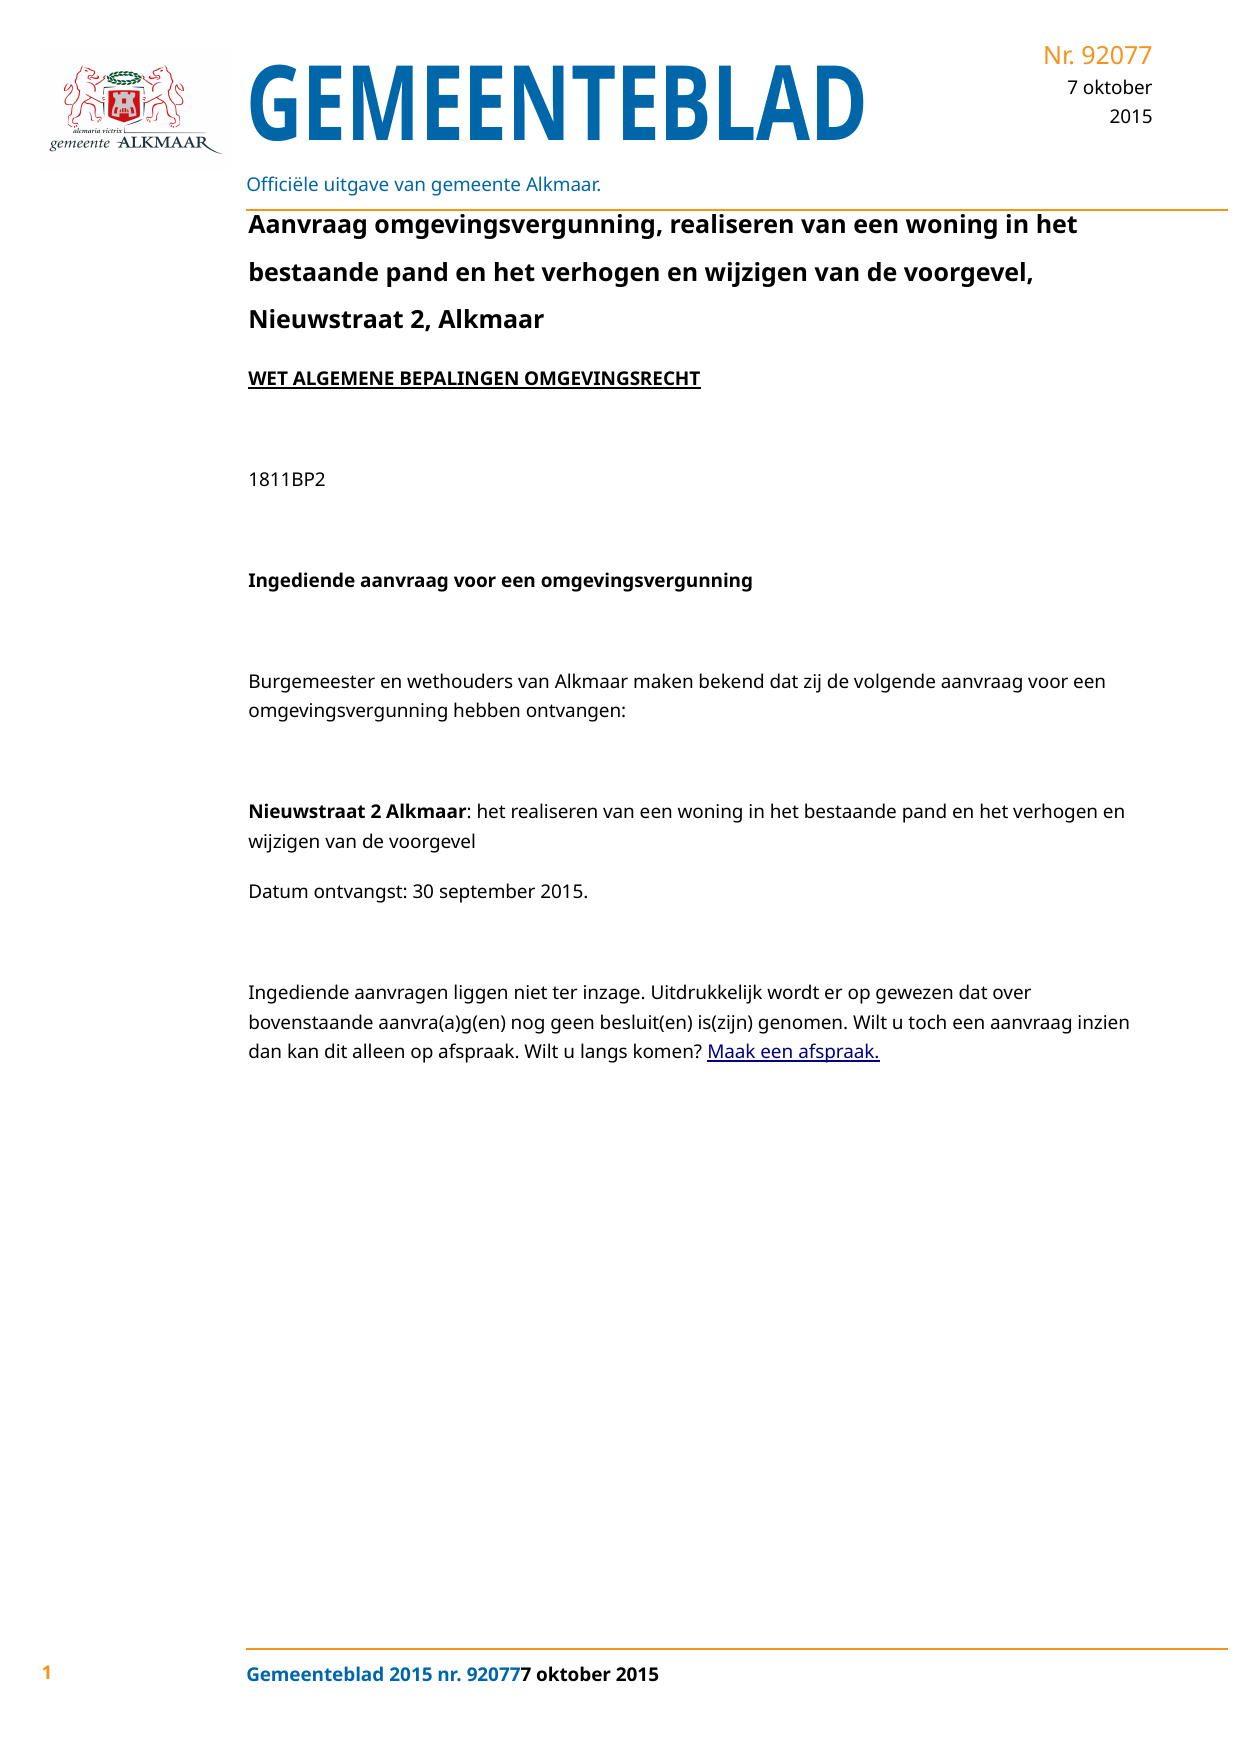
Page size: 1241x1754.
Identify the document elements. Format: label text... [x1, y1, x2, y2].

picture [41, 47, 231, 172]
text Burgemeester en wethouders van Alkmaar maken bekend dat zij de volgende aanvraag voor een omgevingsvergunning hebben ontvangen: [248, 668, 1152, 723]
text Ingediende aanvragen liggen niet ter inzage. Uitdrukkelijk wordt er op gewezen dat over bovenstaande aanvra(a)g(en) nog geen besluit(en) is(zijn) genomen. Wilt u toch een aanvraag inzien dan kan dit alleen op afspraak. Wilt u langs komen? Maak een afspraak. [248, 979, 1152, 1064]
text Aanvraag omgevingsvergunning, realiseren van een woning in het bestaande pand en het verhogen en wijzigen van de voorgevel, Nieuwstraat 2, Alkmaar [248, 211, 1152, 336]
text WET ALGEMENE BEPALINGEN OMGEVINGSRECHT [248, 366, 1152, 391]
text Ingediende aanvraag voor een omgevingsvergunning [248, 567, 1152, 593]
text Datum ontvangst: 30 september 2015. [248, 878, 1152, 904]
text 1811BP2 [248, 466, 1152, 492]
text Nieuwstraat 2 Alkmaar: het realiseren van een woning in het bestaande pand en het verhogen en wijzigen van de voorgevel [248, 798, 1152, 854]
